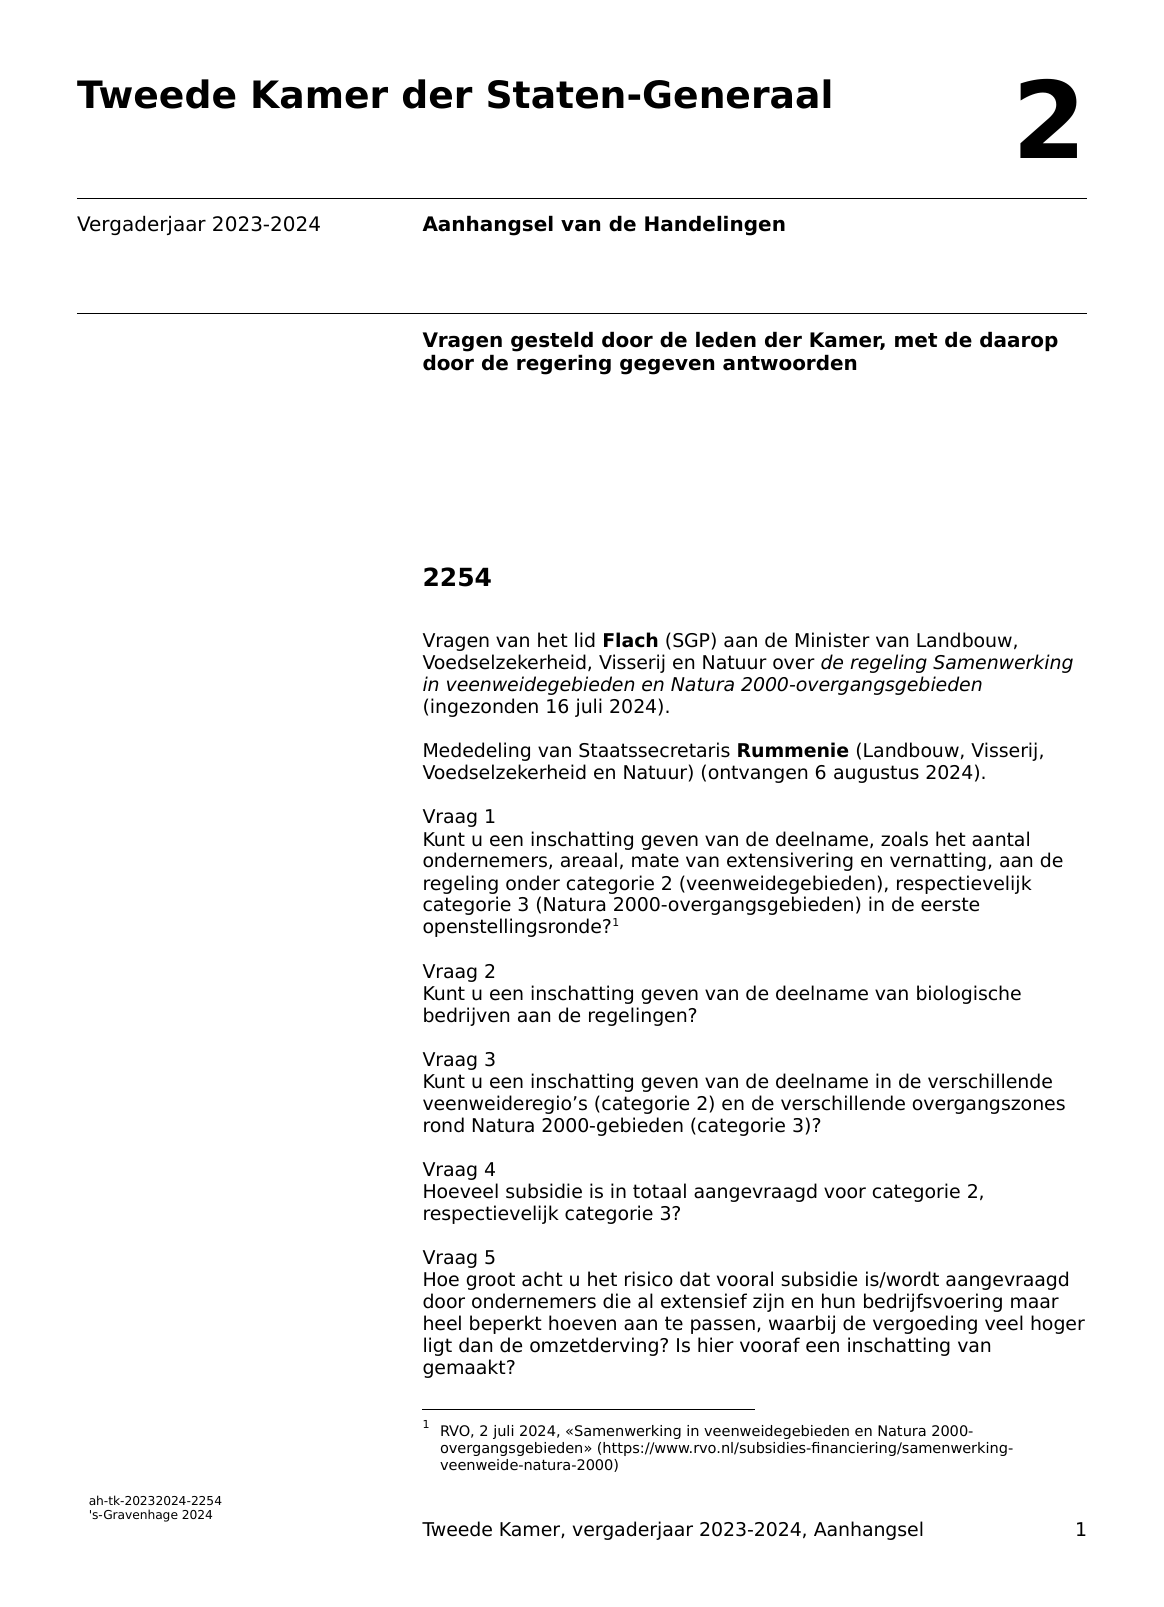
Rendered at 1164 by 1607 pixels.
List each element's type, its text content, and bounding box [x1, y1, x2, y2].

text Kunt u een inschatting geven van de deelname van biologische bedrijven aan de regelingen? [422, 982, 1087, 1026]
text Mededeling van Staatssecretaris Rummenie (Landbouw, Visserij, Voedselzekerheid en Natuur) (ontvangen 6 augustus 2024). [422, 740, 1087, 784]
text Hoe groot acht u het risico dat vooral subsidie is/wordt aangevraagd door ondernemers die al extensief zijn en hun bedrijfsvoering maar heel beperkt hoeven aan te passen, waarbij de vergoeding veel hoger ligt dan de omzetderving? Is hier vooraf een inschatting van gemaakt? [422, 1269, 1087, 1379]
text 2254 [422, 563, 1087, 592]
table_cell [77, 314, 422, 375]
text Vraag 4 [422, 1159, 1087, 1181]
text Vraag 3 [422, 1049, 1087, 1071]
text RVO, 2 juli 2024, «Samenwerking in veenweidegebieden en Natura 2000-overgangsgebieden» (https://www.rvo.nl/subsidies-financiering/samenwerking-veenweide-natura-2000) [422, 1418, 1087, 1474]
text Vragen van het lid Flach (SGP) aan de Minister van Landbouw, Voedselzekerheid, Visserij en Natuur over de regeling Samenwerking in veenweidegebieden en Natura 2000-overgangsgebieden (ingezonden 16 juli 2024). [422, 630, 1087, 718]
text ah-tk-20232024-2254 [88, 1494, 323, 1508]
text Vraag 2 [422, 961, 1087, 982]
text Kunt u een inschatting geven van de deelname in de verschillende veenweideregio’s (categorie 2) en de verschillende overgangszones rond Natura 2000-gebieden (categorie 3)? [422, 1071, 1087, 1137]
text Kunt u een inschatting geven van de deelname, zoals het aantal ondernemers, areaal, mate van extensivering en vernatting, aan de regeling onder categorie 2 (veenweidegebieden), respectievelijk categorie 3 (Natura 2000-overgangsgebieden) in de eerste openstellingsronde? [422, 828, 1087, 938]
table_cell Aanhangsel van de Handelingen [422, 199, 1087, 313]
table_header 2 [886, 59, 1087, 198]
text Vraag 5 [422, 1247, 1087, 1269]
table_header Tweede Kamer der Staten-Generaal [77, 59, 886, 198]
text Vraag 1 [422, 806, 1087, 828]
text Hoeveel subsidie is in totaal aangevraagd voor categorie 2, respectievelijk categorie 3? [422, 1181, 1087, 1225]
table_cell Vergaderjaar 2023-2024 [77, 199, 422, 313]
table_cell Vragen gesteld door de leden der Kamer, met de daarop door de regering gegeven antwoorden [422, 314, 1087, 375]
text 's-Gravenhage 2024 [88, 1508, 323, 1522]
